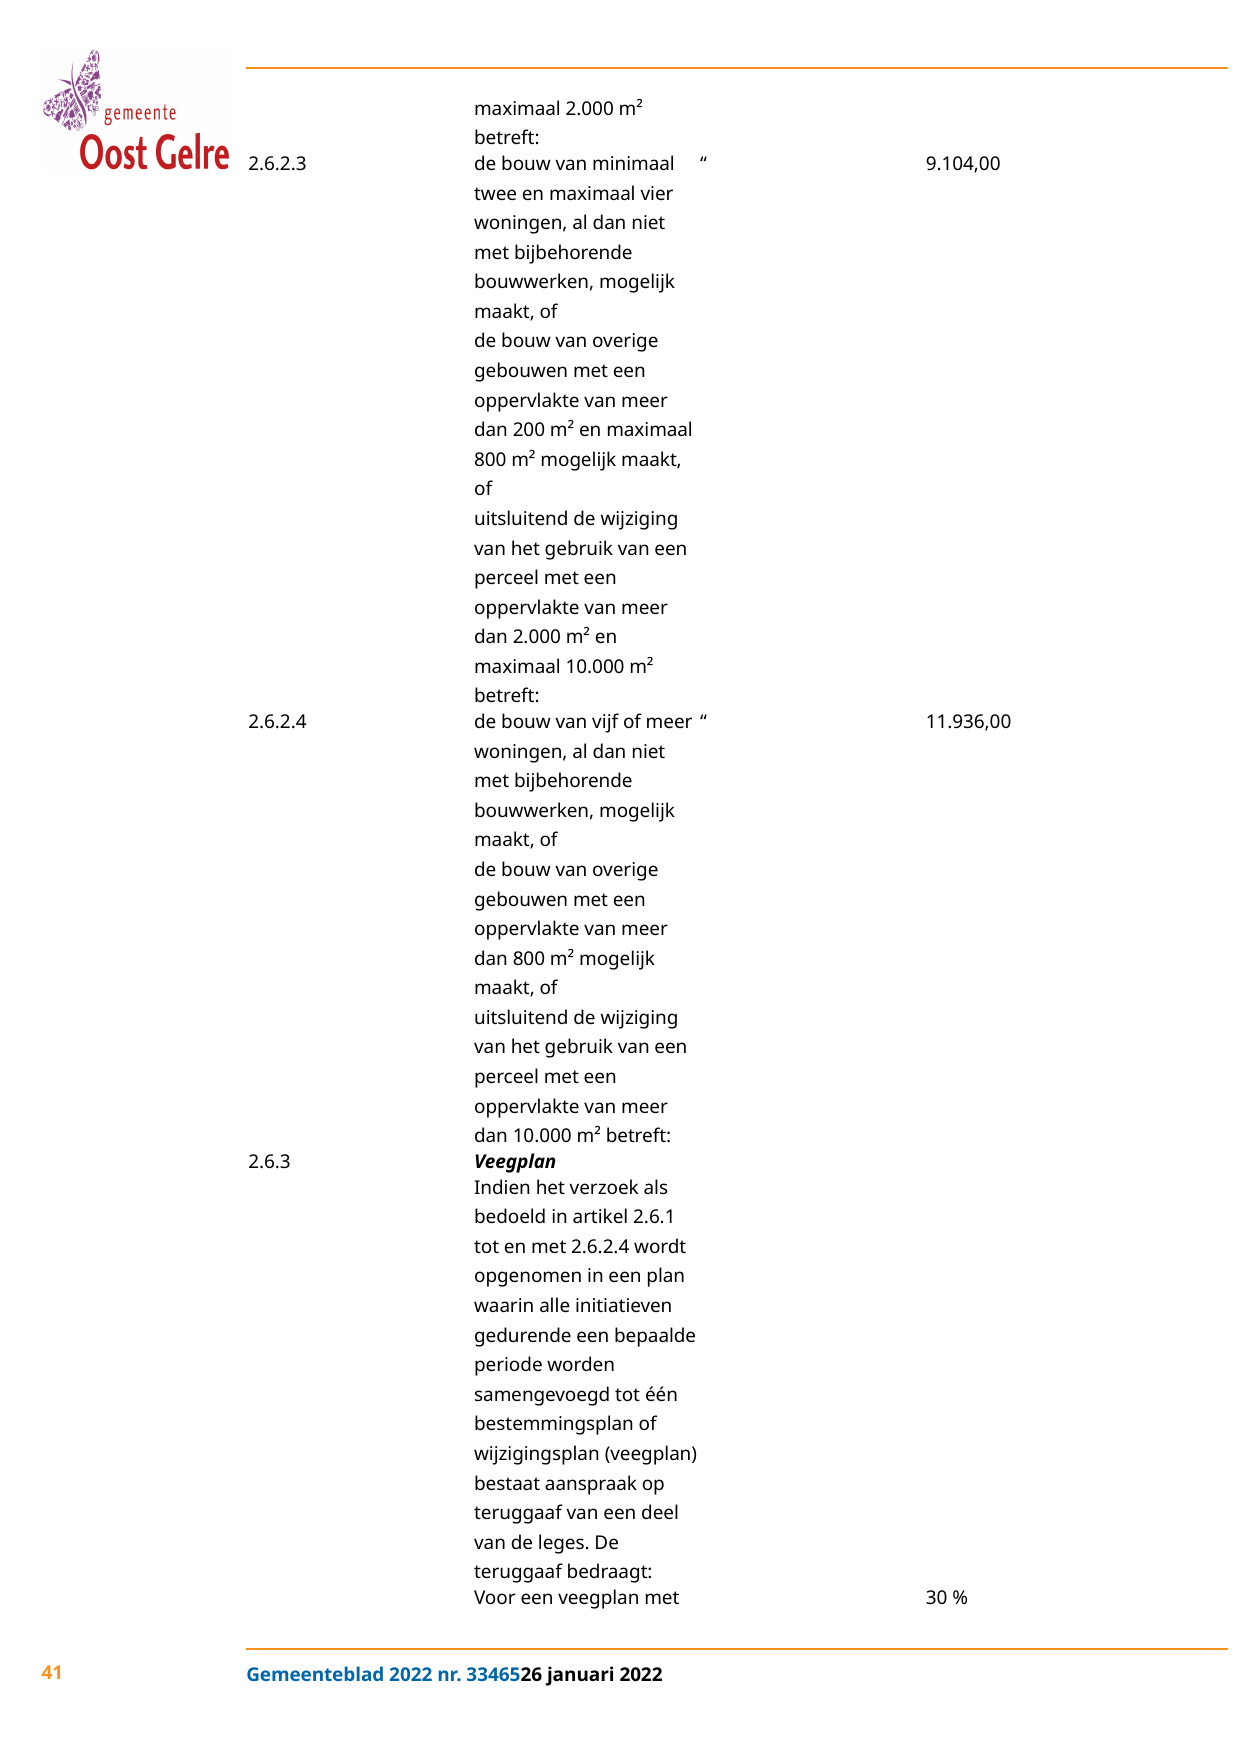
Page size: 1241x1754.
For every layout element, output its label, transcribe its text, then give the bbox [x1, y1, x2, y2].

table_cell [248, 1584, 474, 1610]
table_cell Indien het verzoek als bedoeld in artikel 2.6.1 tot en met 2.6.2.4 wordt opgenomen in een plan waarin alle initiatieven gedurende een bepaalde periode worden samengevoegd tot één bestemmingsplan of wijzigingsplan (veegplan) bestaat aanspraak op teruggaaf van een deel van de leges. De teruggaaf bedraagt: [474, 1174, 700, 1584]
table_cell “ [700, 708, 926, 1148]
table_cell 9.104,00 [926, 150, 1152, 708]
table_cell [926, 1148, 1152, 1174]
table_cell 30 % [926, 1584, 1152, 1610]
table_cell 2.6.2.3 [248, 150, 474, 708]
table_cell Voor een veegplan met [474, 1584, 700, 1610]
picture [41, 47, 231, 172]
table_cell [926, 95, 1152, 150]
table_cell de bouw van vijf of meer woningen, al dan niet met bijbehorende bouwwerken, mogelijk maakt, of de bouw van overige gebouwen met een oppervlakte van meer dan 800 m² mogelijk maakt, of uitsluitend de wijziging van het gebruik van een perceel met een oppervlakte van meer dan 10.000 m² betreft: [474, 708, 700, 1148]
table_cell [248, 1174, 474, 1584]
table_cell [700, 1148, 926, 1174]
table_cell “ [700, 150, 926, 708]
table_cell [926, 1174, 1152, 1584]
table_cell 2.6.2.4 [248, 708, 474, 1148]
table_cell [700, 1174, 926, 1584]
table_cell Veegplan [474, 1148, 700, 1174]
table_cell [700, 95, 926, 150]
table_cell de bouw van minimaal twee en maximaal vier woningen, al dan niet met bijbehorende bouwwerken, mogelijk maakt, of de bouw van overige gebouwen met een oppervlakte van meer dan 200 m² en maximaal 800 m² mogelijk maakt, of uitsluitend de wijziging van het gebruik van een perceel met een oppervlakte van meer dan 2.000 m² en maximaal 10.000 m² betreft: [474, 150, 700, 708]
table_cell 2.6.3 [248, 1148, 474, 1174]
table_cell maximaal 2.000 m² betreft: [474, 95, 700, 150]
table_cell 11.936,00 [926, 708, 1152, 1148]
table_cell [248, 95, 474, 150]
table_cell [700, 1584, 926, 1610]
